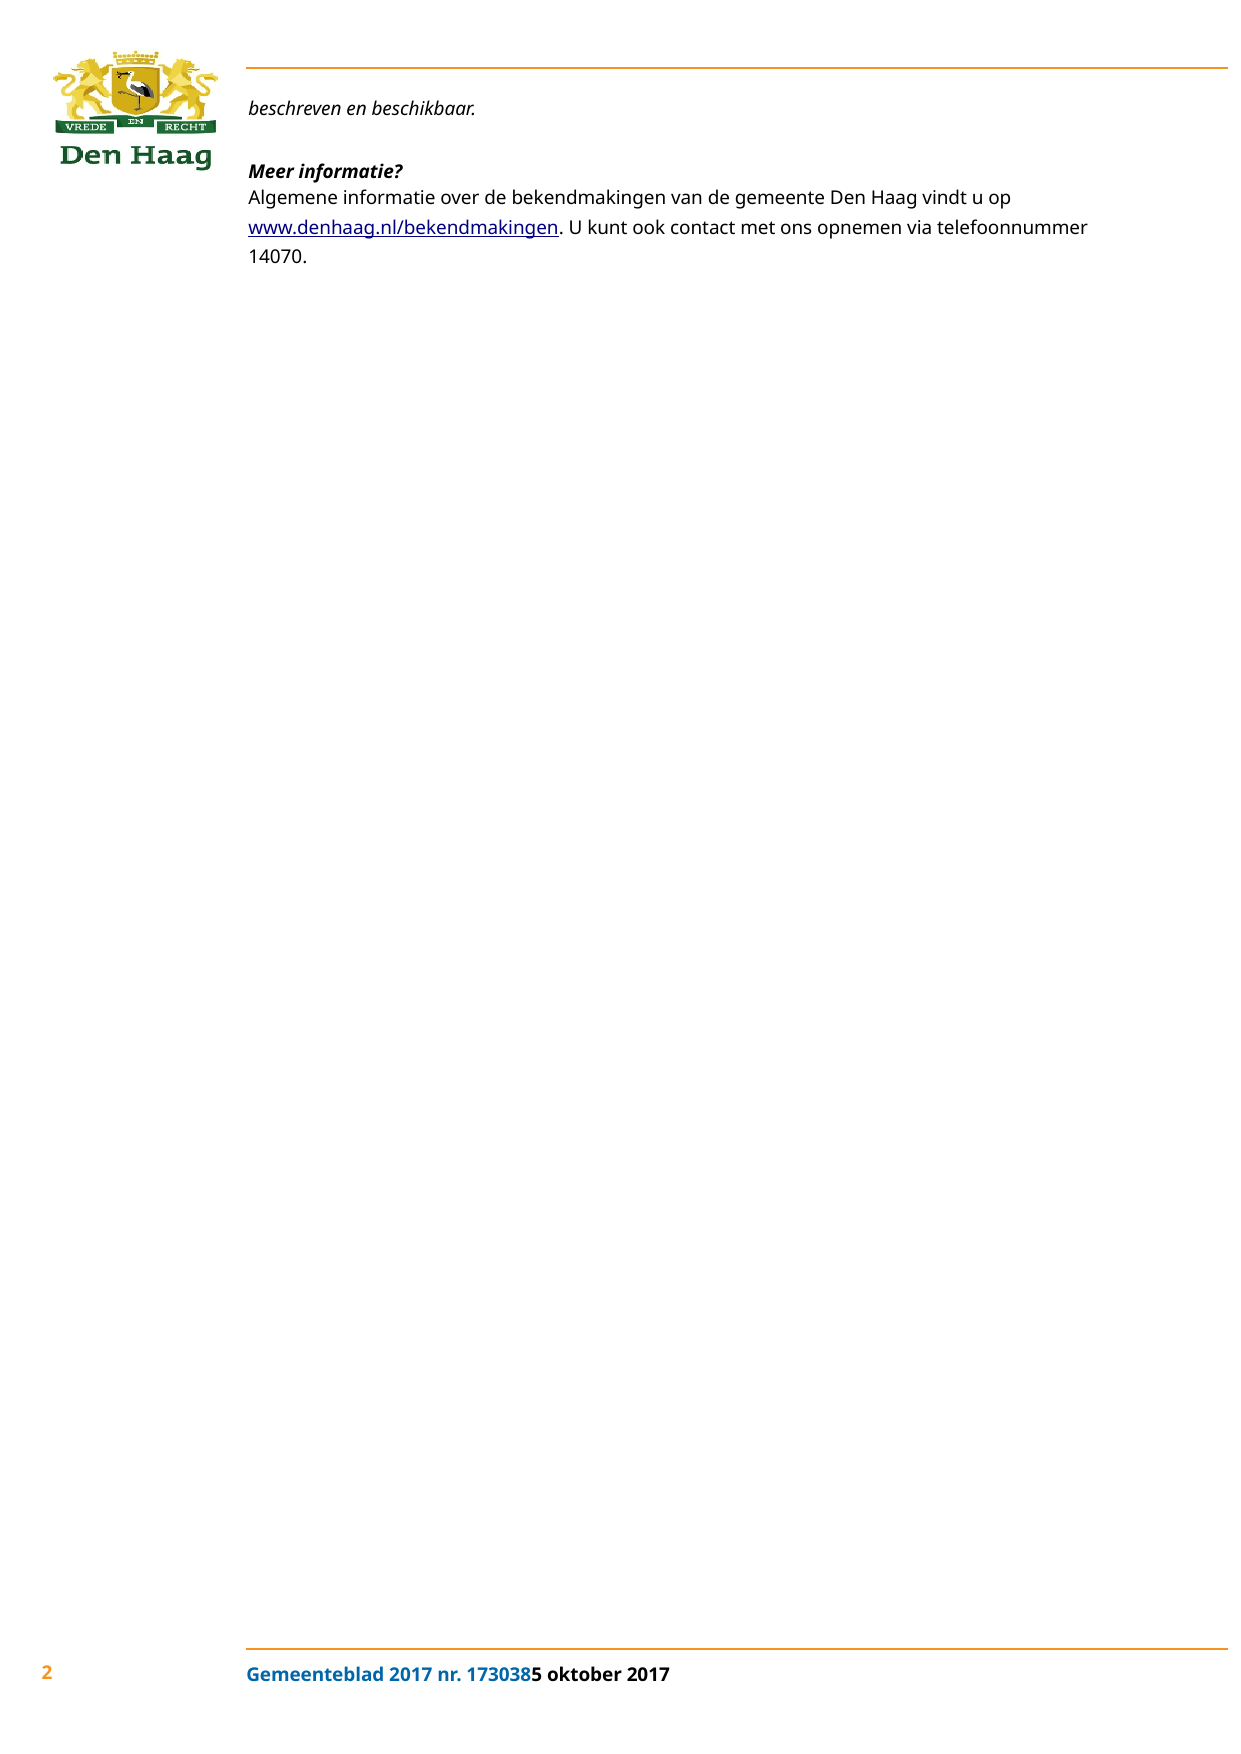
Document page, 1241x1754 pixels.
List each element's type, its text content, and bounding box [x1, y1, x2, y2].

text beschreven en beschikbaar. [248, 95, 1152, 121]
text Algemene informatie over de bekendmakingen van de gemeente Den Haag vindt u op www.denhaag.nl/bekendmakingen. U kunt ook contact met ons opnemen via telefoonnummer 14070. [248, 184, 1152, 269]
picture [41, 47, 231, 172]
text Meer informatie? [248, 159, 1152, 184]
